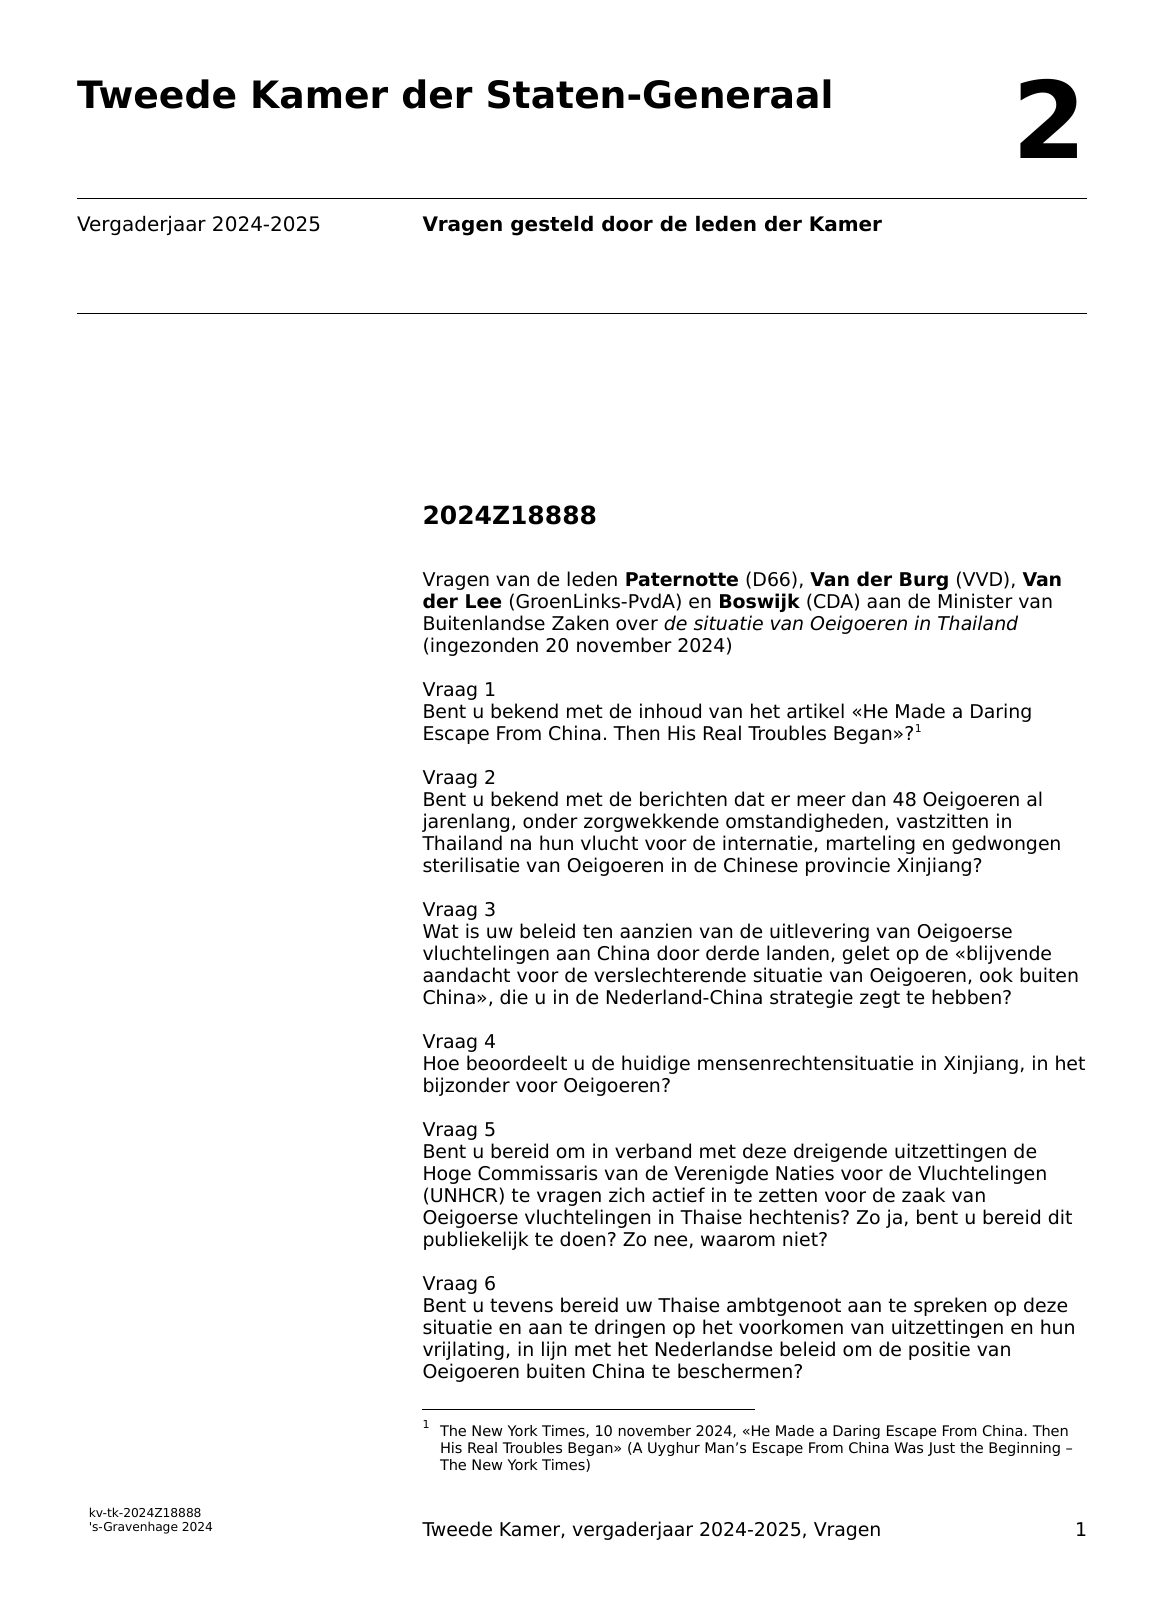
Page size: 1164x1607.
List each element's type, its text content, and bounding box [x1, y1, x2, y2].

table_cell Vragen gesteld door de leden der Kamer [422, 199, 1087, 313]
text Bent u bereid om in verband met deze dreigende uitzettingen de Hoge Commissaris van de Verenigde Naties voor de Vluchtelingen (UNHCR) te vragen zich actief in te zetten voor de zaak van Oeigoerse vluchtelingen in Thaise hechtenis? Zo ja, bent u bereid dit publiekelijk te doen? Zo nee, waarom niet? [422, 1141, 1087, 1251]
text Wat is uw beleid ten aanzien van de uitlevering van Oeigoerse vluchtelingen aan China door derde landen, gelet op de «blijvende aandacht voor de verslechterende situatie van Oeigoeren, ook buiten China», die u in de Nederland-China strategie zegt te hebben? [422, 921, 1087, 1009]
text Vraag 4 [422, 1031, 1087, 1053]
text 's-Gravenhage 2024 [88, 1520, 323, 1534]
text Vraag 3 [422, 899, 1087, 921]
text kv-tk-2024Z18888 [88, 1506, 323, 1520]
text Vraag 5 [422, 1119, 1087, 1141]
table_header 2 [886, 59, 1087, 198]
text 2024Z18888 [422, 501, 1087, 531]
text Hoe beoordeelt u de huidige mensenrechtensituatie in Xinjiang, in het bijzonder voor Oeigoeren? [422, 1053, 1087, 1097]
table_header Tweede Kamer der Staten-Generaal [77, 59, 886, 198]
text Bent u tevens bereid uw Thaise ambtgenoot aan te spreken op deze situatie en aan te dringen op het voorkomen van uitzettingen en hun vrijlating, in lijn met het Nederlandse beleid om de positie van Oeigoeren buiten China te beschermen? [422, 1295, 1087, 1383]
text Bent u bekend met de berichten dat er meer dan 48 Oeigoeren al jarenlang, onder zorgwekkende omstandigheden, vastzitten in Thailand na hun vlucht voor de internatie, marteling en gedwongen sterilisatie van Oeigoeren in de Chinese provincie Xinjiang? [422, 789, 1087, 877]
text Vraag 6 [422, 1273, 1087, 1295]
table_cell Vergaderjaar 2024-2025 [77, 199, 422, 313]
text Vraag 1 [422, 679, 1087, 701]
text Bent u bekend met de inhoud van het artikel «He Made a Daring Escape From China. Then His Real Troubles Began»? [422, 701, 1087, 745]
text Vragen van de leden Paternotte (D66), Van der Burg (VVD), Van der Lee (GroenLinks-PvdA) en Boswijk (CDA) aan de Minister van Buitenlandse Zaken over de situatie van Oeigoeren in Thailand (ingezonden 20 november 2024) [422, 569, 1087, 657]
text The New York Times, 10 november 2024, «He Made a Daring Escape From China. Then His Real Troubles Began» (A Uyghur Man’s Escape From China Was Just the Beginning – The New York Times) [422, 1418, 1087, 1474]
text Vraag 2 [422, 767, 1087, 789]
